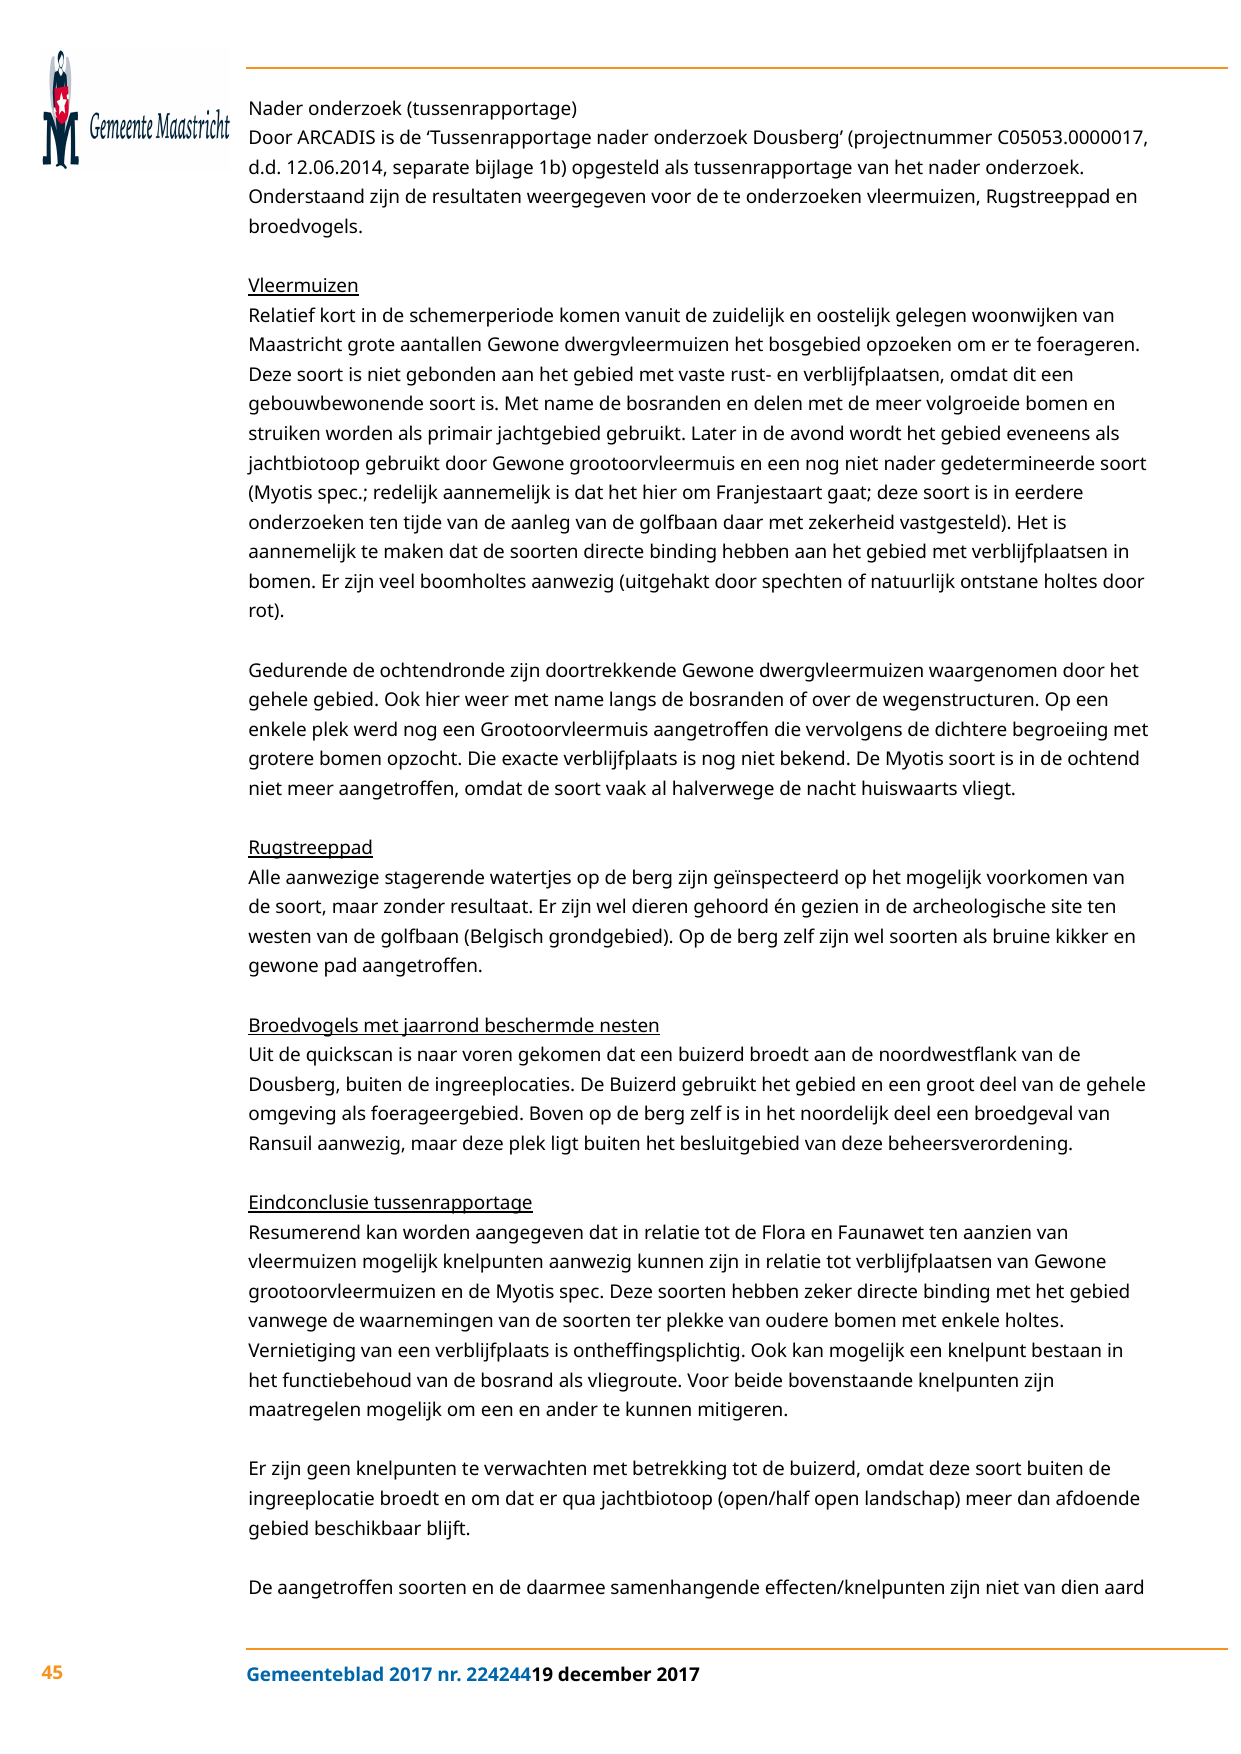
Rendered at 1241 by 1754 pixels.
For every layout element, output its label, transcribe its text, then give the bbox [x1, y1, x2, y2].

text De aangetroffen soorten en de daarmee samenhangende effecten/knelpunten zijn niet van dien aard [248, 1574, 1152, 1600]
text Door ARCADIS is de ‘Tussenrapportage nader onderzoek Dousberg’ (projectnummer C05053.0000017, d.d. 12.06.2014, separate bijlage 1b) opgesteld als tussenrapportage van het nader onderzoek. Onderstaand zijn de resultaten weergegeven voor de te onderzoeken vleermuizen, Rugstreeppad en broedvogels. [248, 124, 1152, 239]
text Broedvogels met jaarrond beschermde nesten [248, 1012, 1152, 1038]
text Rugstreeppad [248, 834, 1152, 860]
text Er zijn geen knelpunten te verwachten met betrekking tot de buizerd, omdat deze soort buiten de ingreeplocatie broedt en om dat er qua jachtbiotoop (open/half open landschap) meer dan afdoende gebied beschikbaar blijft. [248, 1456, 1152, 1541]
text Resumerend kan worden aangegeven dat in relatie tot de Flora en Faunawet ten aanzien van vleermuizen mogelijk knelpunten aanwezig kunnen zijn in relatie tot verblijfplaatsen van Gewone grootoorvleermuizen en de Myotis spec. Deze soorten hebben zeker directe binding met het gebied vanwege de waarnemingen van de soorten ter plekke van oudere bomen met enkele holtes. Vernietiging van een verblijfplaats is ontheffingsplichtig. Ook kan mogelijk een knelpunt bestaan in het functiebehoud van de bosrand als vliegroute. Voor beide bovenstaande knelpunten zijn maatregelen mogelijk om een en ander te kunnen mitigeren. [248, 1219, 1152, 1422]
text Eindconclusie tussenrapportage [248, 1189, 1152, 1215]
text Alle aanwezige stagerende watertjes op de berg zijn geïnspecteerd op het mogelijk voorkomen van de soort, maar zonder resultaat. Er zijn wel dieren gehoord én gezien in de archeologische site ten westen van de golfbaan (Belgisch grondgebied). Op de berg zelf zijn wel soorten als bruine kikker en gewone pad aangetroffen. [248, 864, 1152, 978]
picture [41, 47, 231, 172]
text Nader onderzoek (tussenrapportage) [248, 95, 1152, 121]
text Uit de quickscan is naar voren gekomen dat een buizerd broedt aan de noordwestflank van de Dousberg, buiten de ingreeplocaties. De Buizerd gebruikt het gebied en een groot deel van de gehele omgeving als foerageergebied. Boven op de berg zelf is in het noordelijk deel een broedgeval van Ransuil aanwezig, maar deze plek ligt buiten het besluitgebied van deze beheersverordening. [248, 1041, 1152, 1156]
text Relatief kort in de schemerperiode komen vanuit de zuidelijk en oostelijk gelegen woonwijken van Maastricht grote aantallen Gewone dwergvleermuizen het bosgebied opzoeken om er te foerageren. Deze soort is niet gebonden aan het gebied met vaste rust- en verblijfplaatsen, omdat dit een gebouwbewonende soort is. Met name de bosranden en delen met de meer volgroeide bomen en struiken worden als primair jachtgebied gebruikt. Later in de avond wordt het gebied eveneens als jachtbiotoop gebruikt door Gewone grootoorvleermuis en een nog niet nader gedetermineerde soort (Myotis spec.; redelijk aannemelijk is dat het hier om Franjestaart gaat; deze soort is in eerdere onderzoeken ten tijde van de aanleg van de golfbaan daar met zekerheid vastgesteld). Het is aannemelijk te maken dat de soorten directe binding hebben aan het gebied met verblijfplaatsen in bomen. Er zijn veel boomholtes aanwezig (uitgehakt door spechten of natuurlijk ontstane holtes door rot). [248, 302, 1152, 623]
text Gedurende de ochtendronde zijn doortrekkende Gewone dwergvleermuizen waargenomen door het gehele gebied. Ook hier weer met name langs de bosranden of over de wegenstructuren. Op een enkele plek werd nog een Grootoorvleermuis aangetroffen die vervolgens de dichtere begroeiing met grotere bomen opzocht. Die exacte verblijfplaats is nog niet bekend. De Myotis soort is in de ochtend niet meer aangetroffen, omdat de soort vaak al halverwege de nacht huiswaarts vliegt. [248, 657, 1152, 801]
text Vleermuizen [248, 272, 1152, 298]
